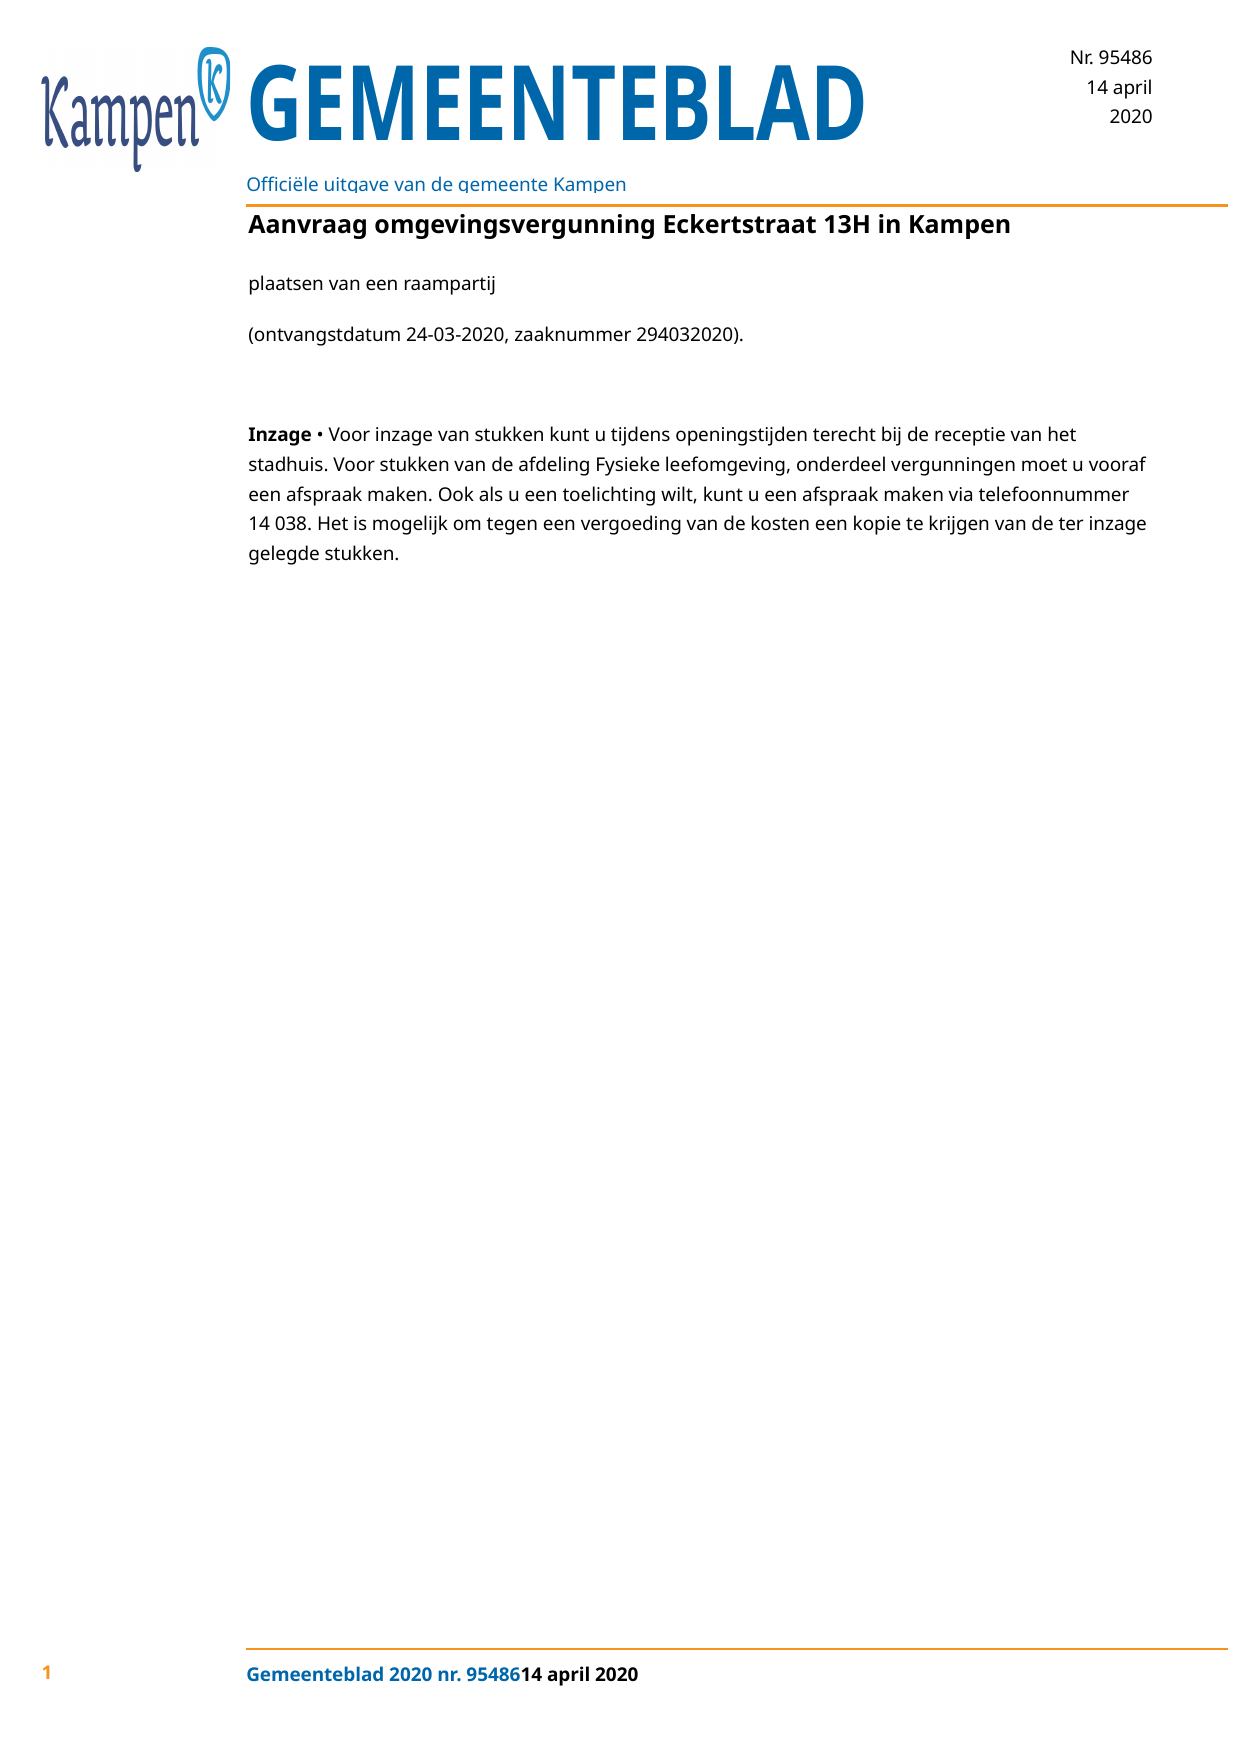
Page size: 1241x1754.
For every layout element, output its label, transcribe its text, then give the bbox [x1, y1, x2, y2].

text Aanvraag omgevingsvergunning Eckertstraat 13H in Kampen [248, 207, 1152, 241]
picture [41, 47, 231, 172]
text plaatsen van een raampartij [248, 270, 1152, 296]
text (ontvangstdatum 24-03-2020, zaaknummer 294032020). [248, 321, 1152, 346]
text Inzage • Voor inzage van stukken kunt u tijdens openingstijden terecht bij de receptie van het stadhuis. Voor stukken van de afdeling Fysieke leefomgeving, onderdeel vergunningen moet u vooraf een afspraak maken. Ook als u een toelichting wilt, kunt u een afspraak maken via telefoonnummer 14 038. Het is mogelijk om tegen een vergoeding van de kosten een kopie te krijgen van de ter inzage gelegde stukken. [248, 422, 1152, 566]
